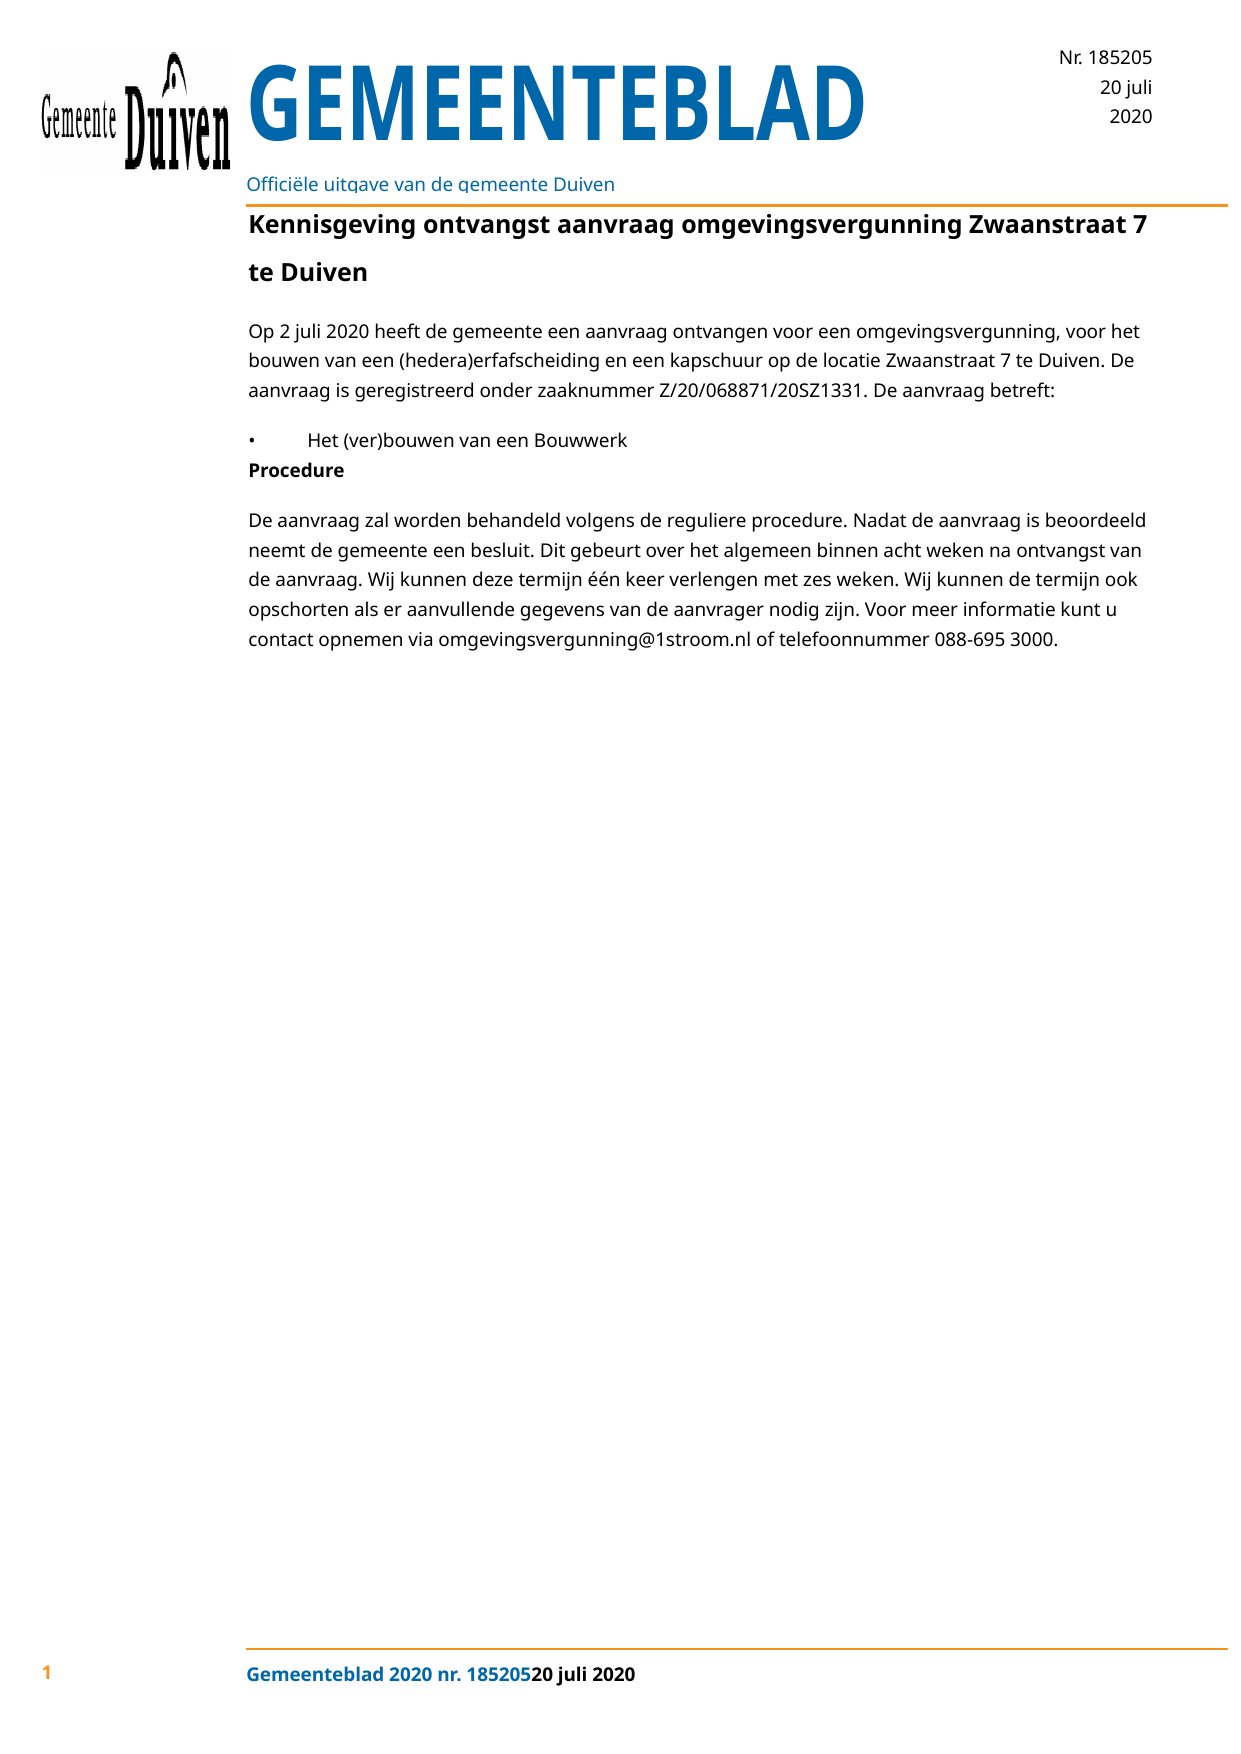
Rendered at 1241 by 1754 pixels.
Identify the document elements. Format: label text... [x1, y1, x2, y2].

text Op 2 juli 2020 heeft de gemeente een aanvraag ontvangen voor een omgevingsvergunning, voor het bouwen van een (hedera)erfafscheiding en een kapschuur op de locatie Zwaanstraat 7 te Duiven. De aanvraag is geregistreerd onder zaaknummer Z/20/068871/20SZ1331. De aanvraag betreft: [248, 318, 1152, 403]
list Het (ver)bouwen van een Bouwwerk [248, 427, 1152, 453]
picture [41, 47, 231, 172]
text Kennisgeving ontvangst aanvraag omgevingsvergunning Zwaanstraat 7 te Duiven [248, 207, 1152, 288]
text De aanvraag zal worden behandeld volgens de reguliere procedure. Nadat de aanvraag is beoordeeld neemt de gemeente een besluit. Dit gebeurt over het algemeen binnen acht weken na ontvangst van de aanvraag. Wij kunnen deze termijn één keer verlengen met zes weken. Wij kunnen de termijn ook opschorten als er aanvullende gegevens van de aanvrager nodig zijn. Voor meer informatie kunt u contact opnemen via omgevingsvergunning@1stroom.nl of telefoonnummer 088-695 3000. [248, 507, 1152, 652]
text Procedure [248, 457, 1152, 483]
